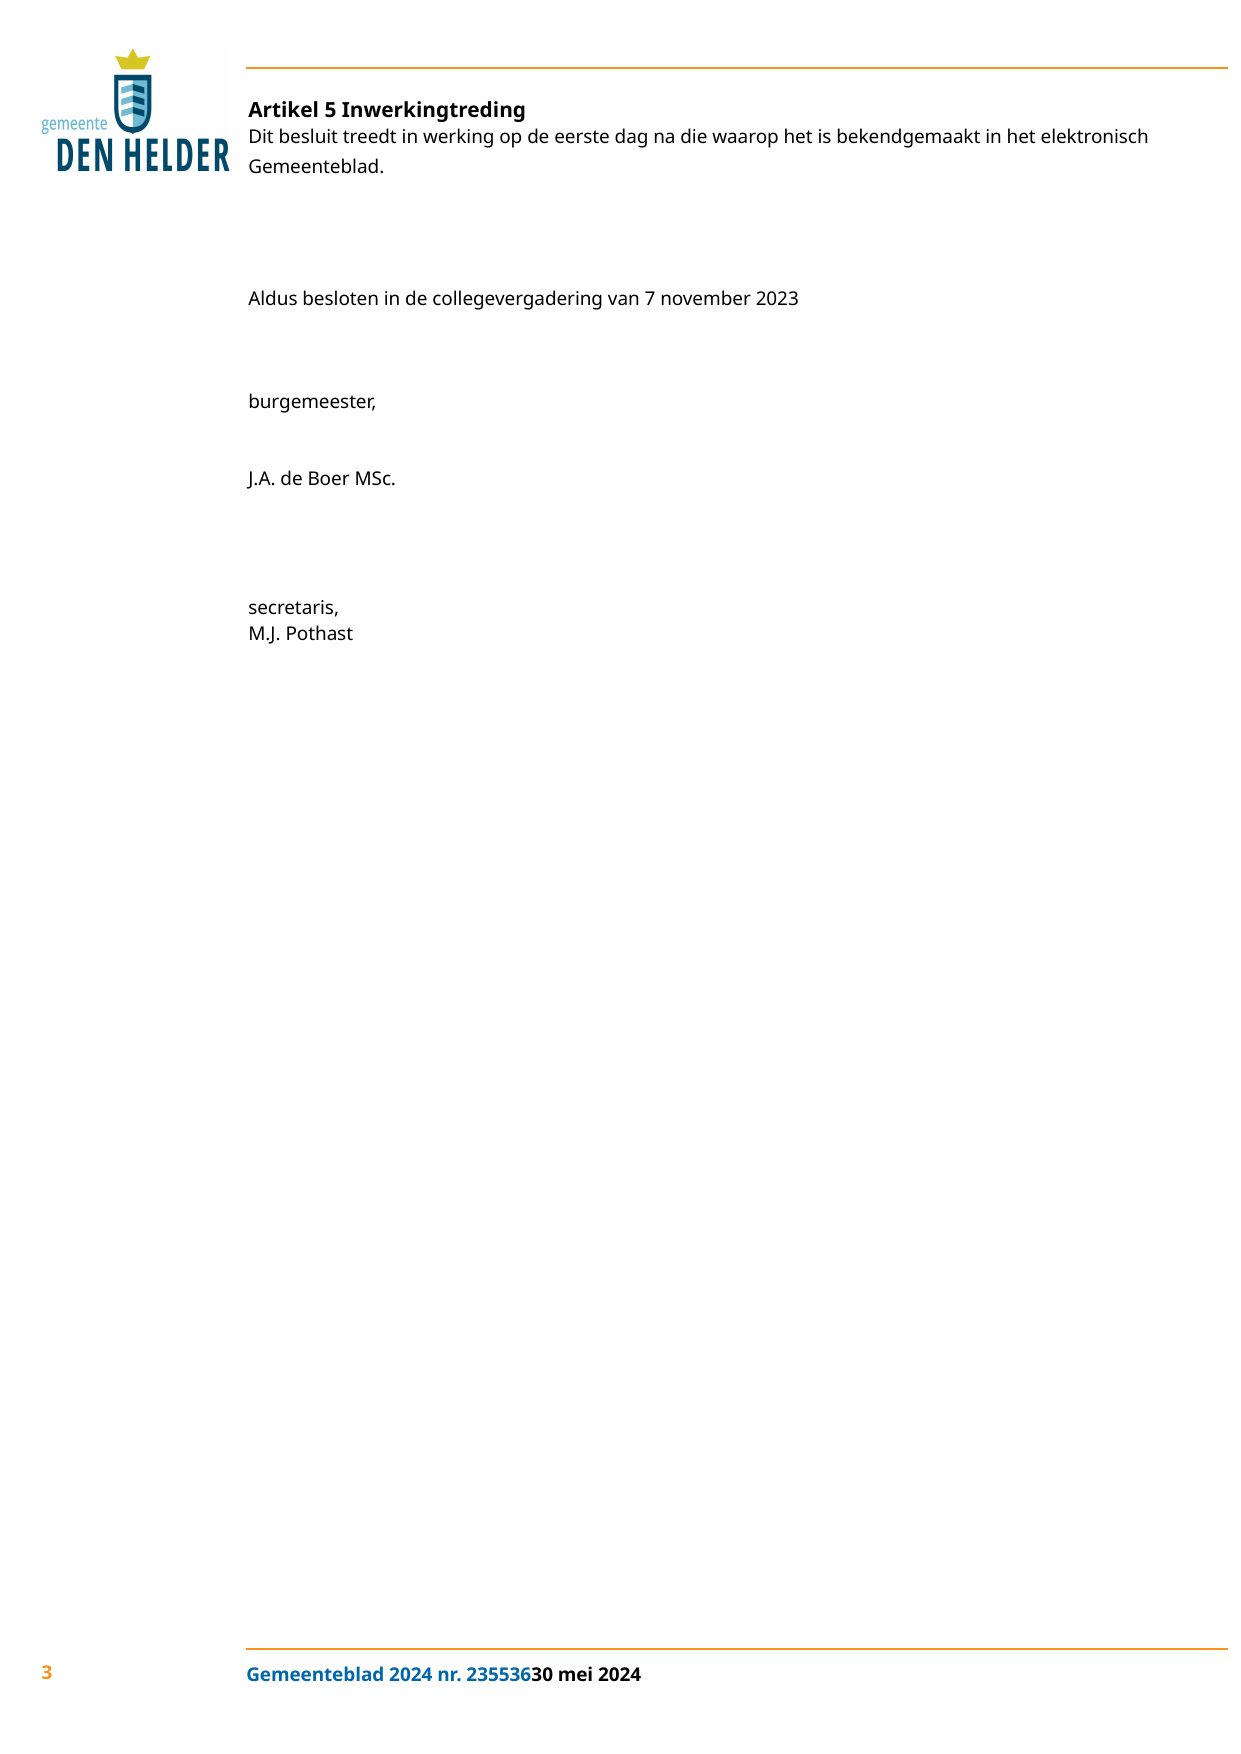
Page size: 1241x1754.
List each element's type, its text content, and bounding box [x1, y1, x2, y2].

picture [182, 144, 187, 165]
picture [41, 47, 231, 172]
picture [100, 154, 106, 172]
text Aldus besloten in de collegevergadering van 7 november 2023 [248, 285, 1152, 311]
text burgemeester, [248, 388, 1152, 414]
text M.J. Pothast [248, 620, 1152, 646]
picture [220, 160, 224, 172]
picture [63, 144, 68, 165]
picture [130, 157, 135, 172]
text J.A. de Boer MSc. [248, 465, 1152, 491]
text Artikel 5 Inwerkingtreding [248, 95, 1152, 123]
text Dit besluit treedt in werking op de eerste dag na die waarop het is bekendgemaakt in het elektronisch Gemeenteblad. [248, 123, 1152, 178]
text secretaris, [248, 594, 1152, 620]
